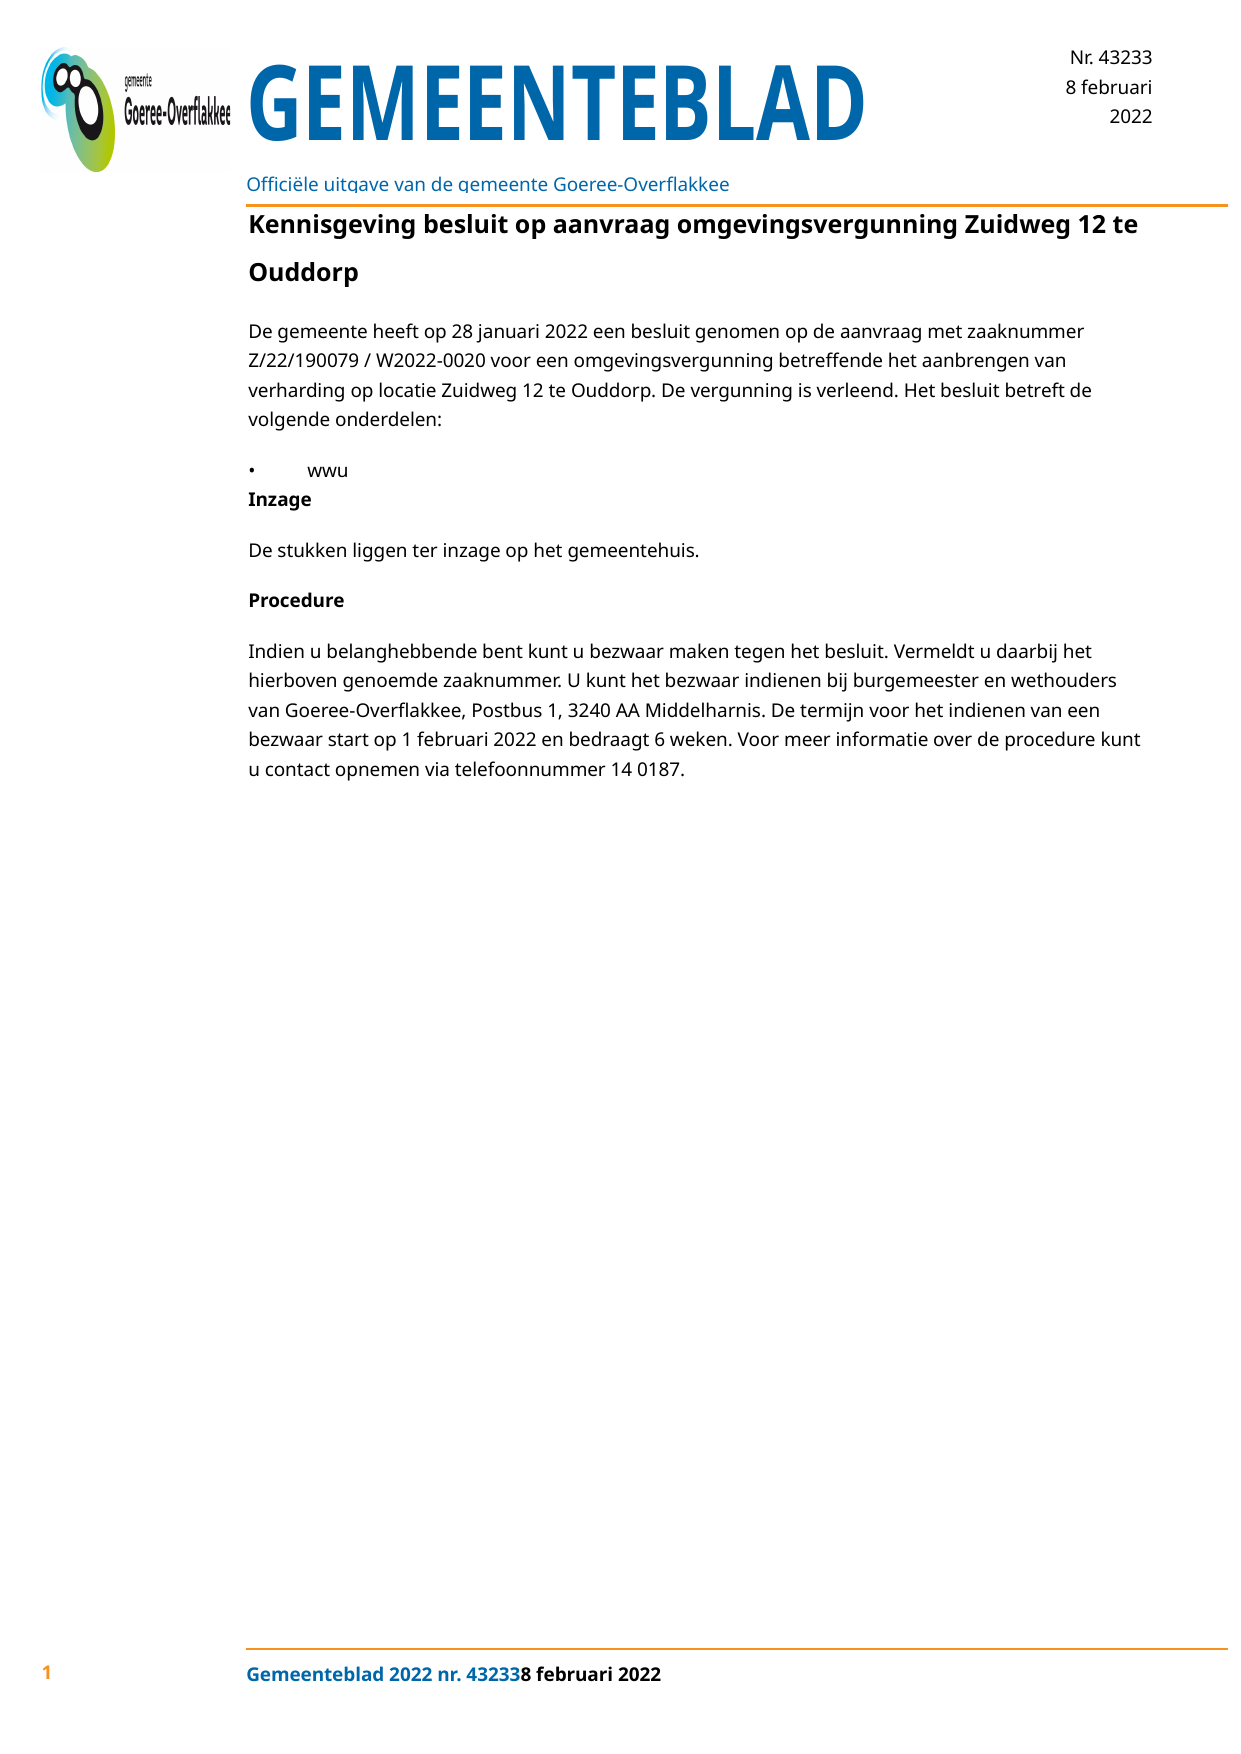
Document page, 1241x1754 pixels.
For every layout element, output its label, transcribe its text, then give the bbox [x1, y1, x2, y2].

text Indien u belanghebbende bent kunt u bezwaar maken tegen het besluit. Vermeldt u daarbij het hierboven genoemde zaaknummer. U kunt het bezwaar indienen bij burgemeester en wethouders van Goeree-Overflakkee, Postbus 1, 3240 AA Middelharnis. De termijn voor het indienen van een bezwaar start op 1 februari 2022 en bedraagt 6 weken. Voor meer informatie over de procedure kunt u contact opnemen via telefoonnummer 14 0187. [248, 638, 1152, 782]
text Inzage [248, 487, 1152, 512]
text De gemeente heeft op 28 januari 2022 een besluit genomen op de aanvraag met zaaknummer Z/22/190079 / W2022-0020 voor een omgevingsvergunning betreffende het aanbrengen van verharding op locatie Zuidweg 12 te Ouddorp. De vergunning is verleend. Het besluit betreft de volgende onderdelen: [248, 318, 1152, 432]
list wwu [248, 457, 1152, 483]
text Kennisgeving besluit op aanvraag omgevingsvergunning Zuidweg 12 te Ouddorp [248, 207, 1152, 288]
picture [41, 47, 231, 172]
text De stukken liggen ter inzage op het gemeentehuis. [248, 537, 1152, 563]
text Procedure [248, 587, 1152, 613]
